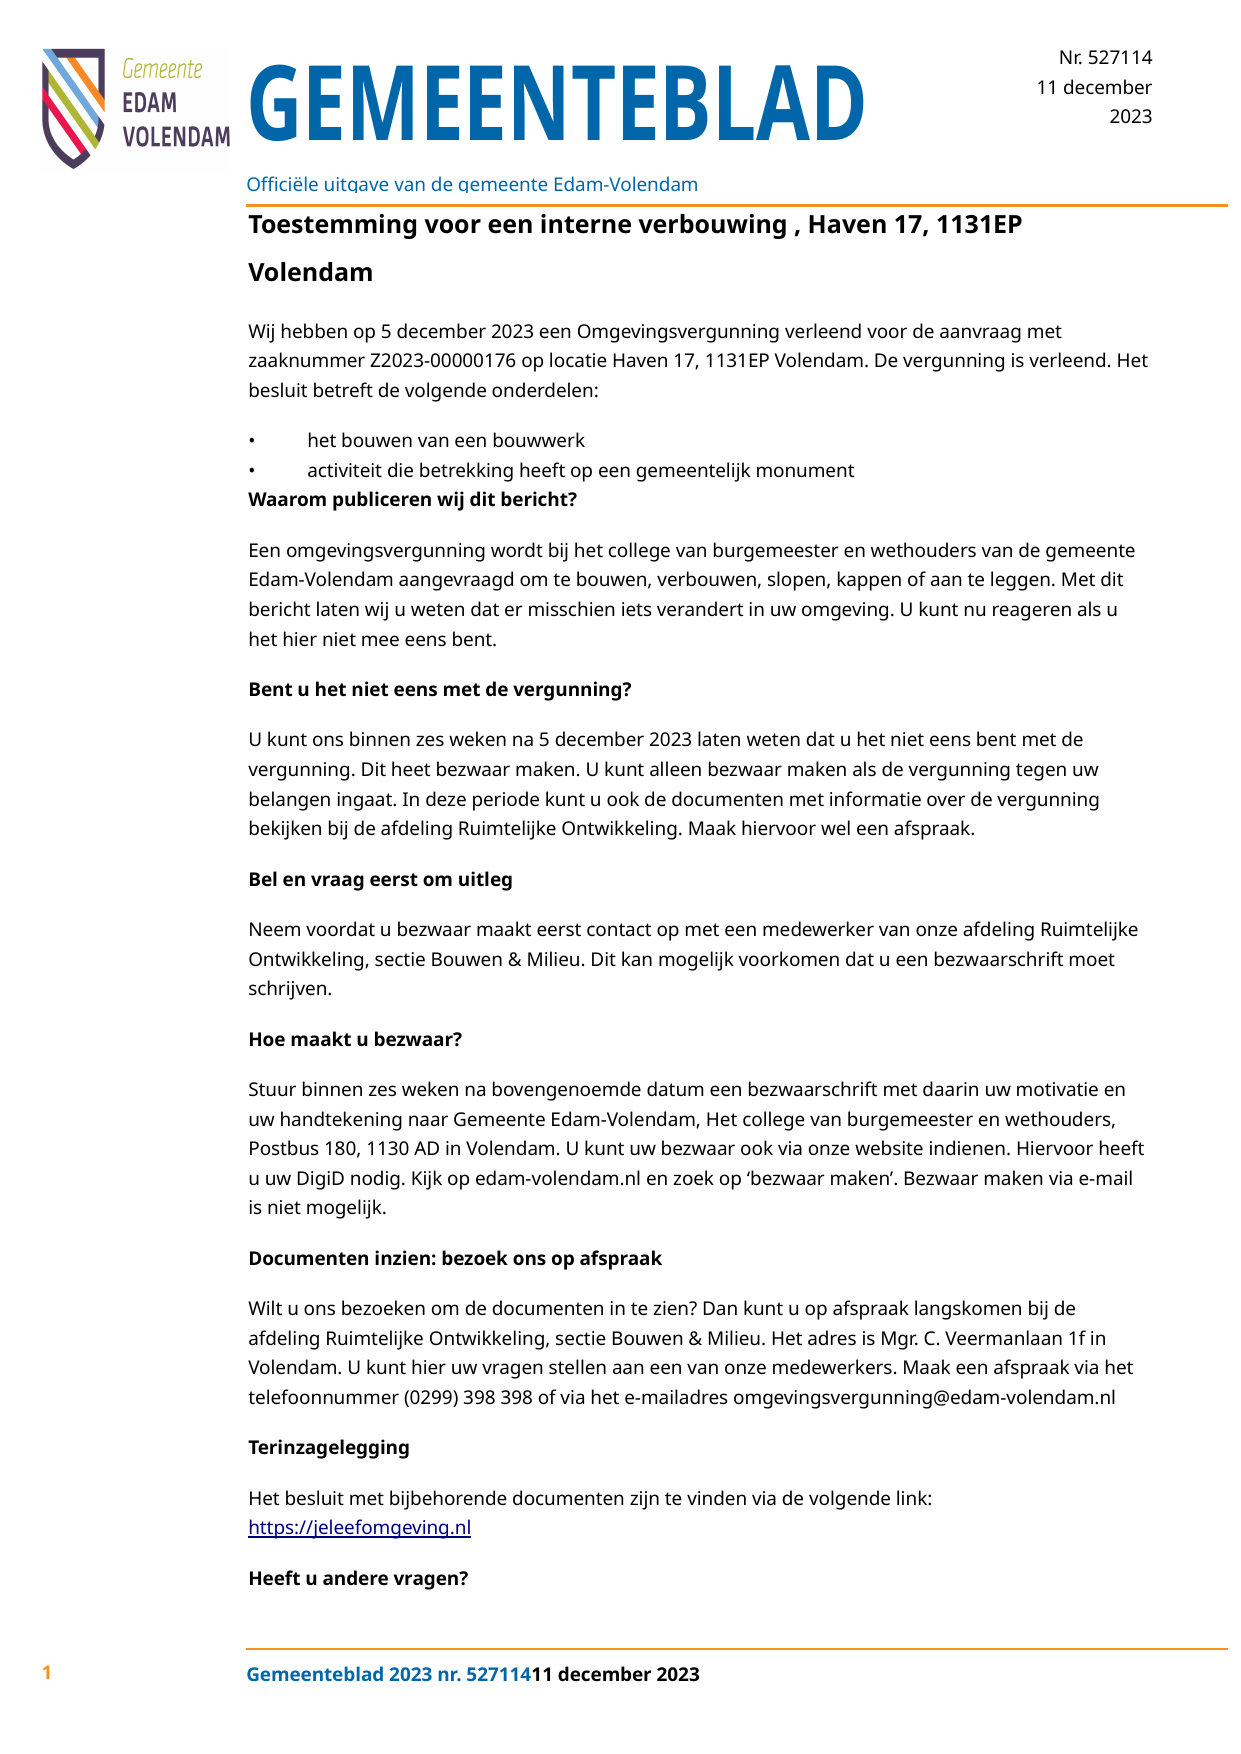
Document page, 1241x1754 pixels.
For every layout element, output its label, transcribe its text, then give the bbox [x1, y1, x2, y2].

list activiteit die betrekking heeft op een gemeentelijk monument [248, 457, 1152, 483]
text U kunt ons binnen zes weken na 5 december 2023 laten weten dat u het niet eens bent met de vergunning. Dit heet bezwaar maken. U kunt alleen bezwaar maken als de vergunning tegen uw belangen ingaat. In deze periode kunt u ook de documenten met informatie over de vergunning bekijken bij de afdeling Ruimtelijke Ontwikkeling. Maak hiervoor wel een afspraak. [248, 727, 1152, 841]
text Wij hebben op 5 december 2023 een Omgevingsvergunning verleend voor de aanvraag met zaaknummer Z2023-00000176 op locatie Haven 17, 1131EP Volendam. De vergunning is verleend. Het besluit betreft de volgende onderdelen: [248, 318, 1152, 403]
text Het besluit met bijbehorende documenten zijn te vinden via de volgende link: https://jeleefomgeving.nl [248, 1485, 1152, 1540]
picture [41, 47, 231, 172]
text Stuur binnen zes weken na bovengenoemde datum een bezwaarschrift met daarin uw motivatie en uw handtekening naar Gemeente Edam-Volendam, Het college van burgemeester en wethouders, Postbus 180, 1130 AD in Volendam. U kunt uw bezwaar ook via onze website indienen. Hiervoor heeft u uw DigiD nodig. Kijk op edam-volendam.nl en zoek op ‘bezwaar maken’. Bezwaar maken via e-mail is niet mogelijk. [248, 1076, 1152, 1220]
list het bouwen van een bouwwerk [248, 427, 1152, 453]
text Heeft u andere vragen? [248, 1565, 1152, 1591]
text Bent u het niet eens met de vergunning? [248, 676, 1152, 702]
text Documenten inzien: bezoek ons op afspraak [248, 1245, 1152, 1271]
text Waarom publiceren wij dit bericht? [248, 487, 1152, 512]
text Neem voordat u bezwaar maakt eerst contact op met een medewerker van onze afdeling Ruimtelijke Ontwikkeling, sectie Bouwen & Milieu. Dit kan mogelijk voorkomen dat u een bezwaarschrift moet schrijven. [248, 916, 1152, 1001]
text Bel en vraag eerst om uitleg [248, 866, 1152, 892]
text Toestemming voor een interne verbouwing , Haven 17, 1131EP Volendam [248, 207, 1152, 288]
text Hoe maakt u bezwaar? [248, 1026, 1152, 1052]
text Wilt u ons bezoeken om de documenten in te zien? Dan kunt u op afspraak langskomen bij de afdeling Ruimtelijke Ontwikkeling, sectie Bouwen & Milieu. Het adres is Mgr. C. Veermanlaan 1f in Volendam. U kunt hier uw vragen stellen aan een van onze medewerkers. Maak een afspraak via het telefoonnummer (0299) 398 398 of via het e-mailadres omgevingsvergunning@edam-volendam.nl [248, 1295, 1152, 1410]
text Terinzagelegging [248, 1434, 1152, 1460]
text Een omgevingsvergunning wordt bij het college van burgemeester en wethouders van de gemeente Edam-Volendam aangevraagd om te bouwen, verbouwen, slopen, kappen of aan te leggen. Met dit bericht laten wij u weten dat er misschien iets verandert in uw omgeving. U kunt nu reageren als u het hier niet mee eens bent. [248, 537, 1152, 652]
